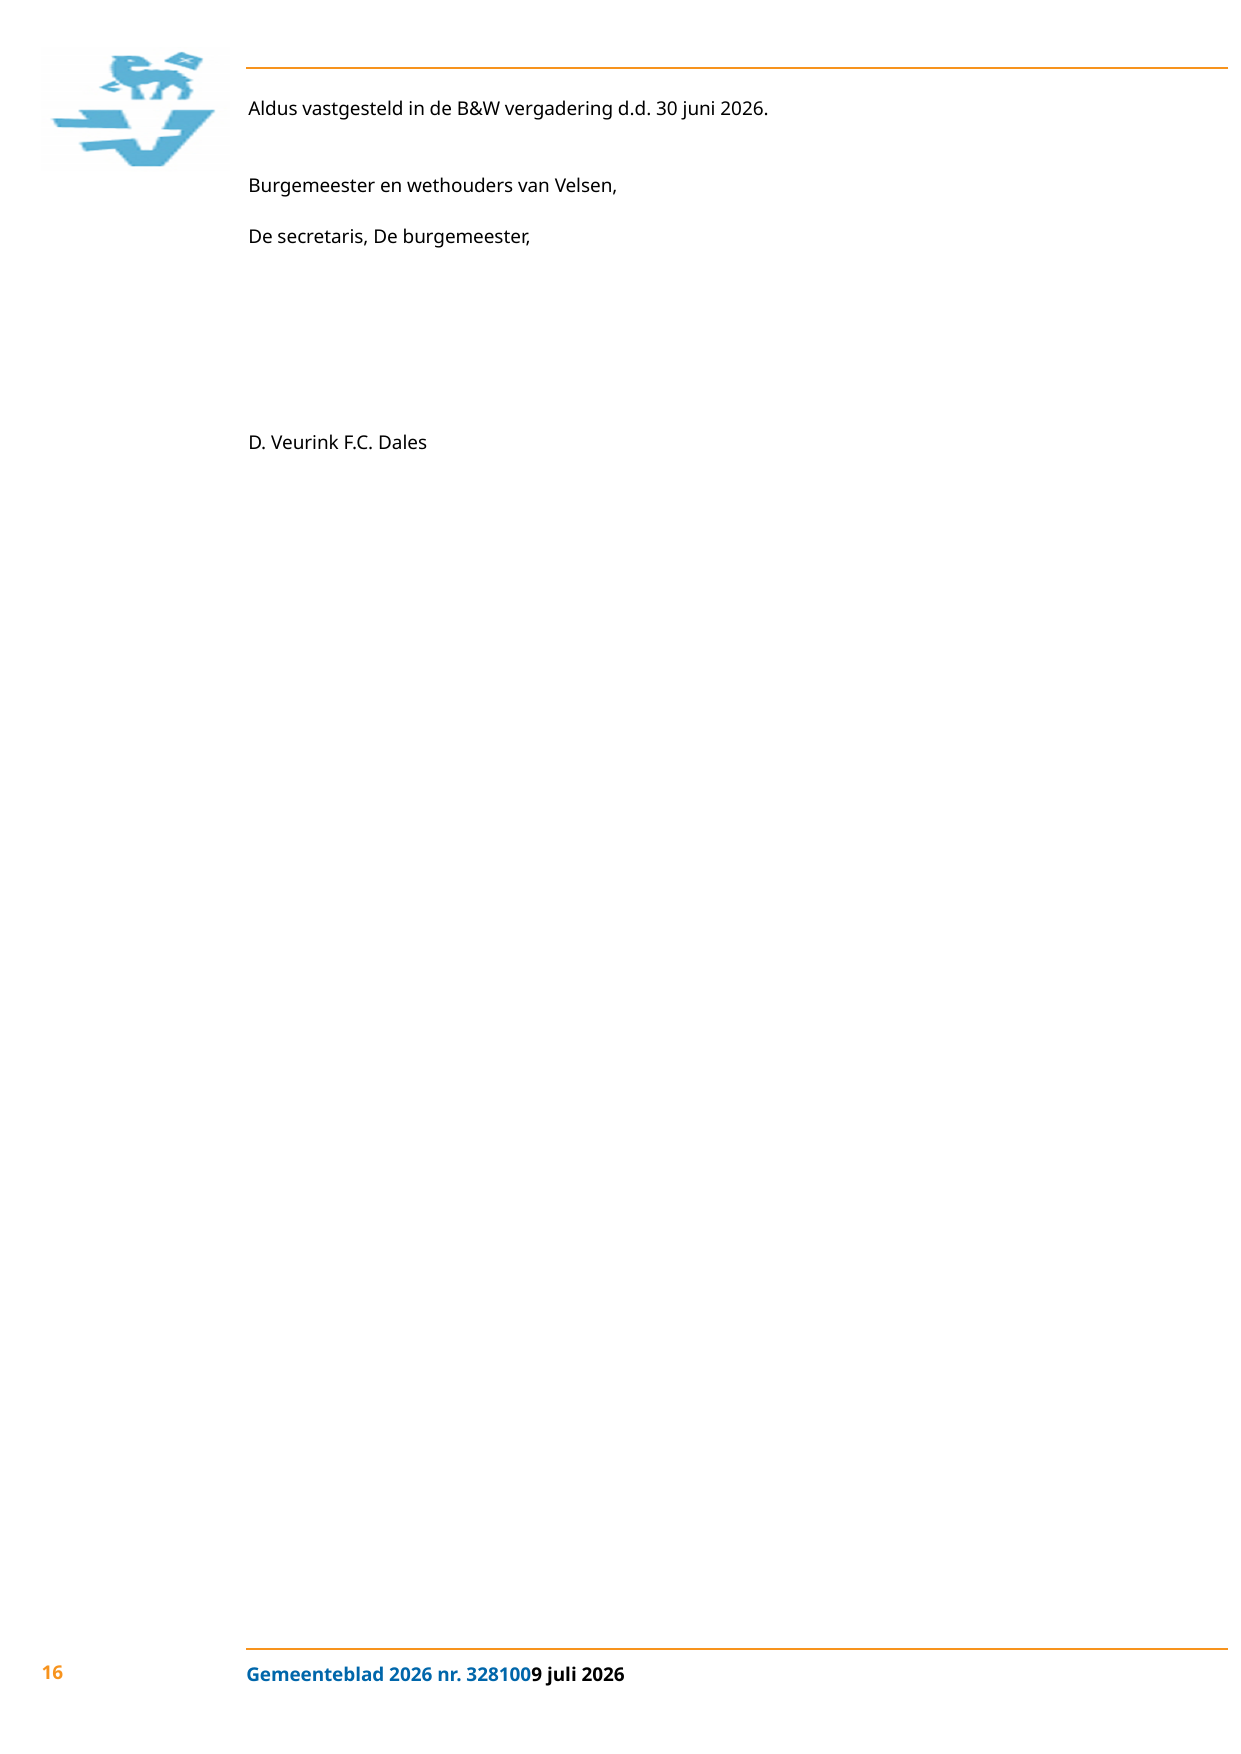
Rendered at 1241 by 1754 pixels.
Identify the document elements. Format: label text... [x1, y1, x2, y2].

text De secretaris, De burgemeester, [248, 223, 1152, 249]
text Aldus vastgesteld in de B&W vergadering d.d. 30 juni 2026. [248, 95, 1152, 121]
picture [41, 47, 231, 172]
text D. Veurink F.C. Dales [248, 429, 1152, 455]
text Burgemeester en wethouders van Velsen, [248, 172, 1152, 198]
